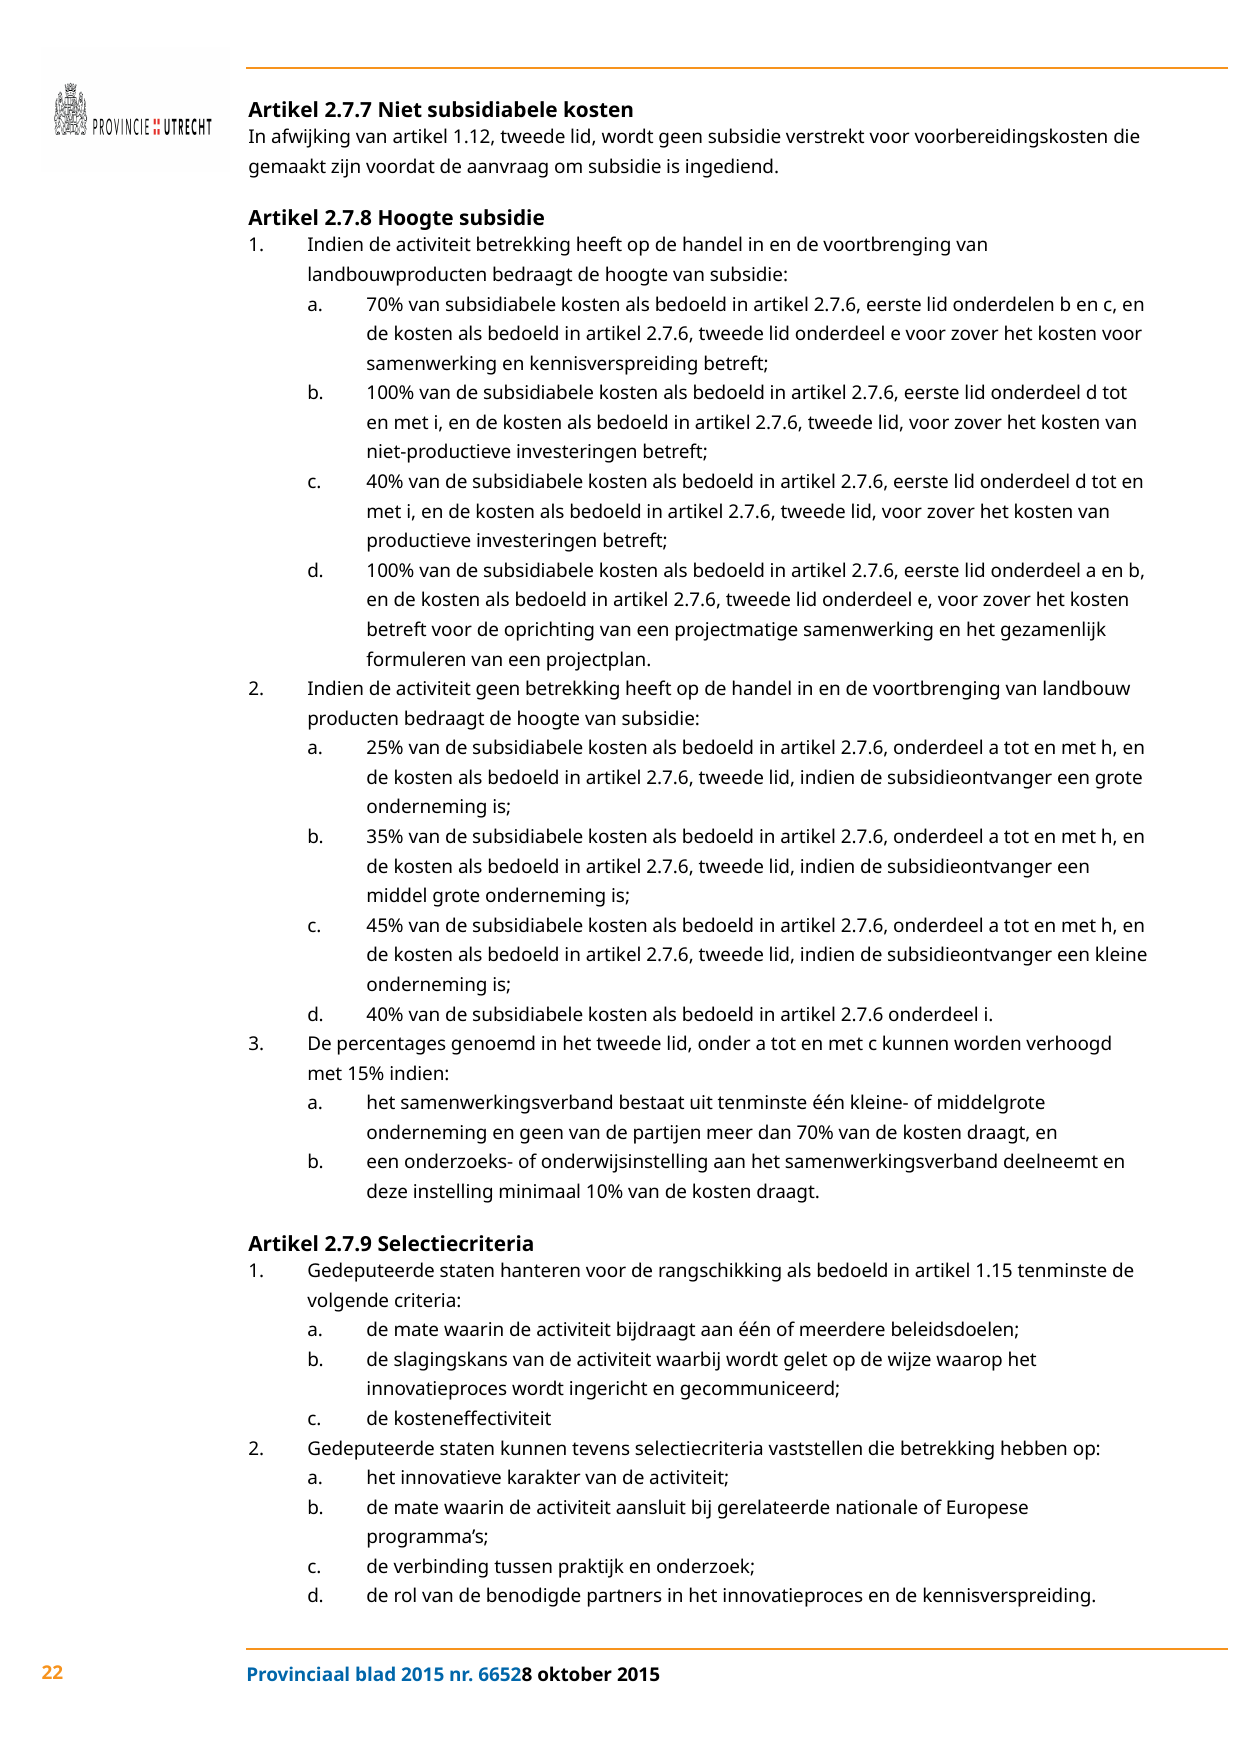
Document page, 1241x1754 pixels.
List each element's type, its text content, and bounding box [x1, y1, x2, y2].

list de rol van de benodigde partners in het innovatieproces en de kennisverspreiding. [307, 1583, 1152, 1608]
text Artikel 2.7.9 Selectiecriteria [248, 1229, 1152, 1257]
text Artikel 2.7.7 Niet subsidiabele kosten [248, 95, 1152, 123]
list 45% van de subsidiabele kosten als bedoeld in artikel 2.7.6, onderdeel a tot en met h, en de kosten als bedoeld in artikel 2.7.6, tweede lid, indien de subsidieontvanger een kleine onderneming is; [307, 912, 1152, 997]
list 35% van de subsidiabele kosten als bedoeld in artikel 2.7.6, onderdeel a tot en met h, en de kosten als bedoeld in artikel 2.7.6, tweede lid, indien de subsidieontvanger een middel grote onderneming is; [307, 823, 1152, 908]
list 70% van subsidiabele kosten als bedoeld in artikel 2.7.6, eerste lid onderdelen b en c, en de kosten als bedoeld in artikel 2.7.6, tweede lid onderdeel e voor zover het kosten voor samenwerking en kennisverspreiding betreft; [307, 291, 1152, 376]
text In afwijking van artikel 1.12, tweede lid, wordt geen subsidie verstrekt voor voorbereidingskosten die gemaakt zijn voordat de aanvraag om subsidie is ingediend. [248, 123, 1152, 178]
list een onderzoeks- of onderwijsinstelling aan het samenwerkingsverband deelneemt en deze instelling minimaal 10% van de kosten draagt. [307, 1149, 1152, 1204]
list Gedeputeerde staten hanteren voor de rangschikking als bedoeld in artikel 1.15 tenminste de volgende criteria: [248, 1257, 1152, 1312]
list Indien de activiteit geen betrekking heeft op de handel in en de voortbrenging van landbouw producten bedraagt de hoogte van subsidie: [248, 675, 1152, 731]
list de mate waarin de activiteit bijdraagt aan één of meerdere beleidsdoelen; [307, 1316, 1152, 1342]
list de verbinding tussen praktijk en onderzoek; [307, 1553, 1152, 1579]
picture [41, 47, 231, 172]
list 40% van de subsidiabele kosten als bedoeld in artikel 2.7.6 onderdeel i. [307, 1001, 1152, 1027]
list 25% van de subsidiabele kosten als bedoeld in artikel 2.7.6, onderdeel a tot en met h, en de kosten als bedoeld in artikel 2.7.6, tweede lid, indien de subsidieontvanger een grote onderneming is; [307, 734, 1152, 819]
list de slagingskans van de activiteit waarbij wordt gelet op de wijze waarop het innovatieproces wordt ingericht en gecommuniceerd; [307, 1346, 1152, 1401]
list De percentages genoemd in het tweede lid, onder a tot en met c kunnen worden verhoogd met 15% indien: [248, 1030, 1152, 1086]
list Indien de activiteit betrekking heeft op de handel in en de voortbrenging van landbouwproducten bedraagt de hoogte van subsidie: [248, 232, 1152, 287]
list 100% van de subsidiabele kosten als bedoeld in artikel 2.7.6, eerste lid onderdeel a en b, en de kosten als bedoeld in artikel 2.7.6, tweede lid onderdeel e, voor zover het kosten betreft voor de oprichting van een projectmatige samenwerking en het gezamenlijk formuleren van een projectplan. [307, 557, 1152, 672]
list 100% van de subsidiabele kosten als bedoeld in artikel 2.7.6, eerste lid onderdeel d tot en met i, en de kosten als bedoeld in artikel 2.7.6, tweede lid, voor zover het kosten van niet-productieve investeringen betreft; [307, 379, 1152, 464]
list het samenwerkingsverband bestaat uit tenminste één kleine- of middelgrote onderneming en geen van de partijen meer dan 70% van de kosten draagt, en [307, 1089, 1152, 1145]
list Gedeputeerde staten kunnen tevens selectiecriteria vaststellen die betrekking hebben op: [248, 1435, 1152, 1460]
list de kosteneffectiviteit [307, 1405, 1152, 1431]
list de mate waarin de activiteit aansluit bij gerelateerde nationale of Europese programma’s; [307, 1494, 1152, 1549]
list het innovatieve karakter van de activiteit; [307, 1464, 1152, 1490]
text Artikel 2.7.8 Hoogte subsidie [248, 203, 1152, 232]
list 40% van de subsidiabele kosten als bedoeld in artikel 2.7.6, eerste lid onderdeel d tot en met i, en de kosten als bedoeld in artikel 2.7.6, tweede lid, voor zover het kosten van productieve investeringen betreft; [307, 468, 1152, 553]
